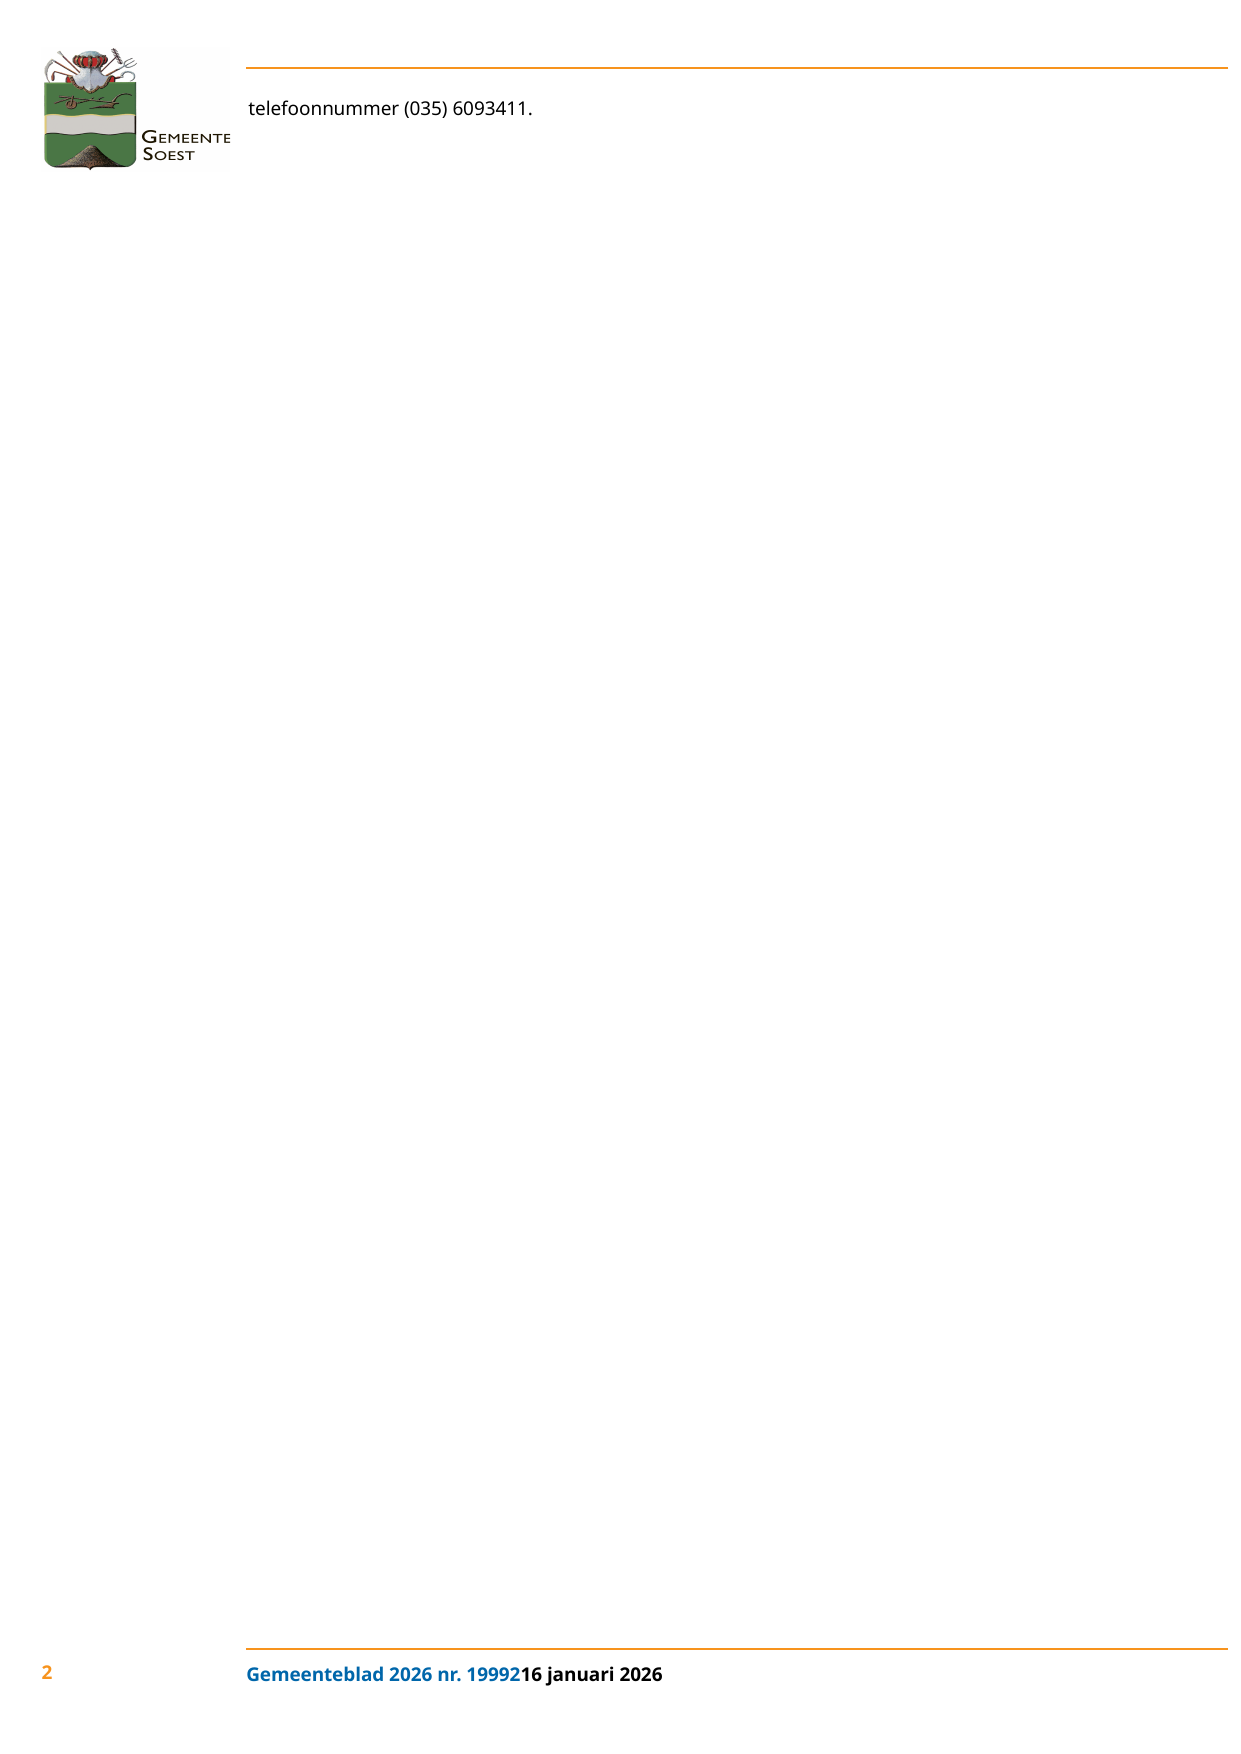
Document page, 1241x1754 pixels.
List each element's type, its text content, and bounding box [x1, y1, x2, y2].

picture [41, 47, 231, 172]
text telefoonnummer (035) 6093411. [248, 95, 1152, 121]
